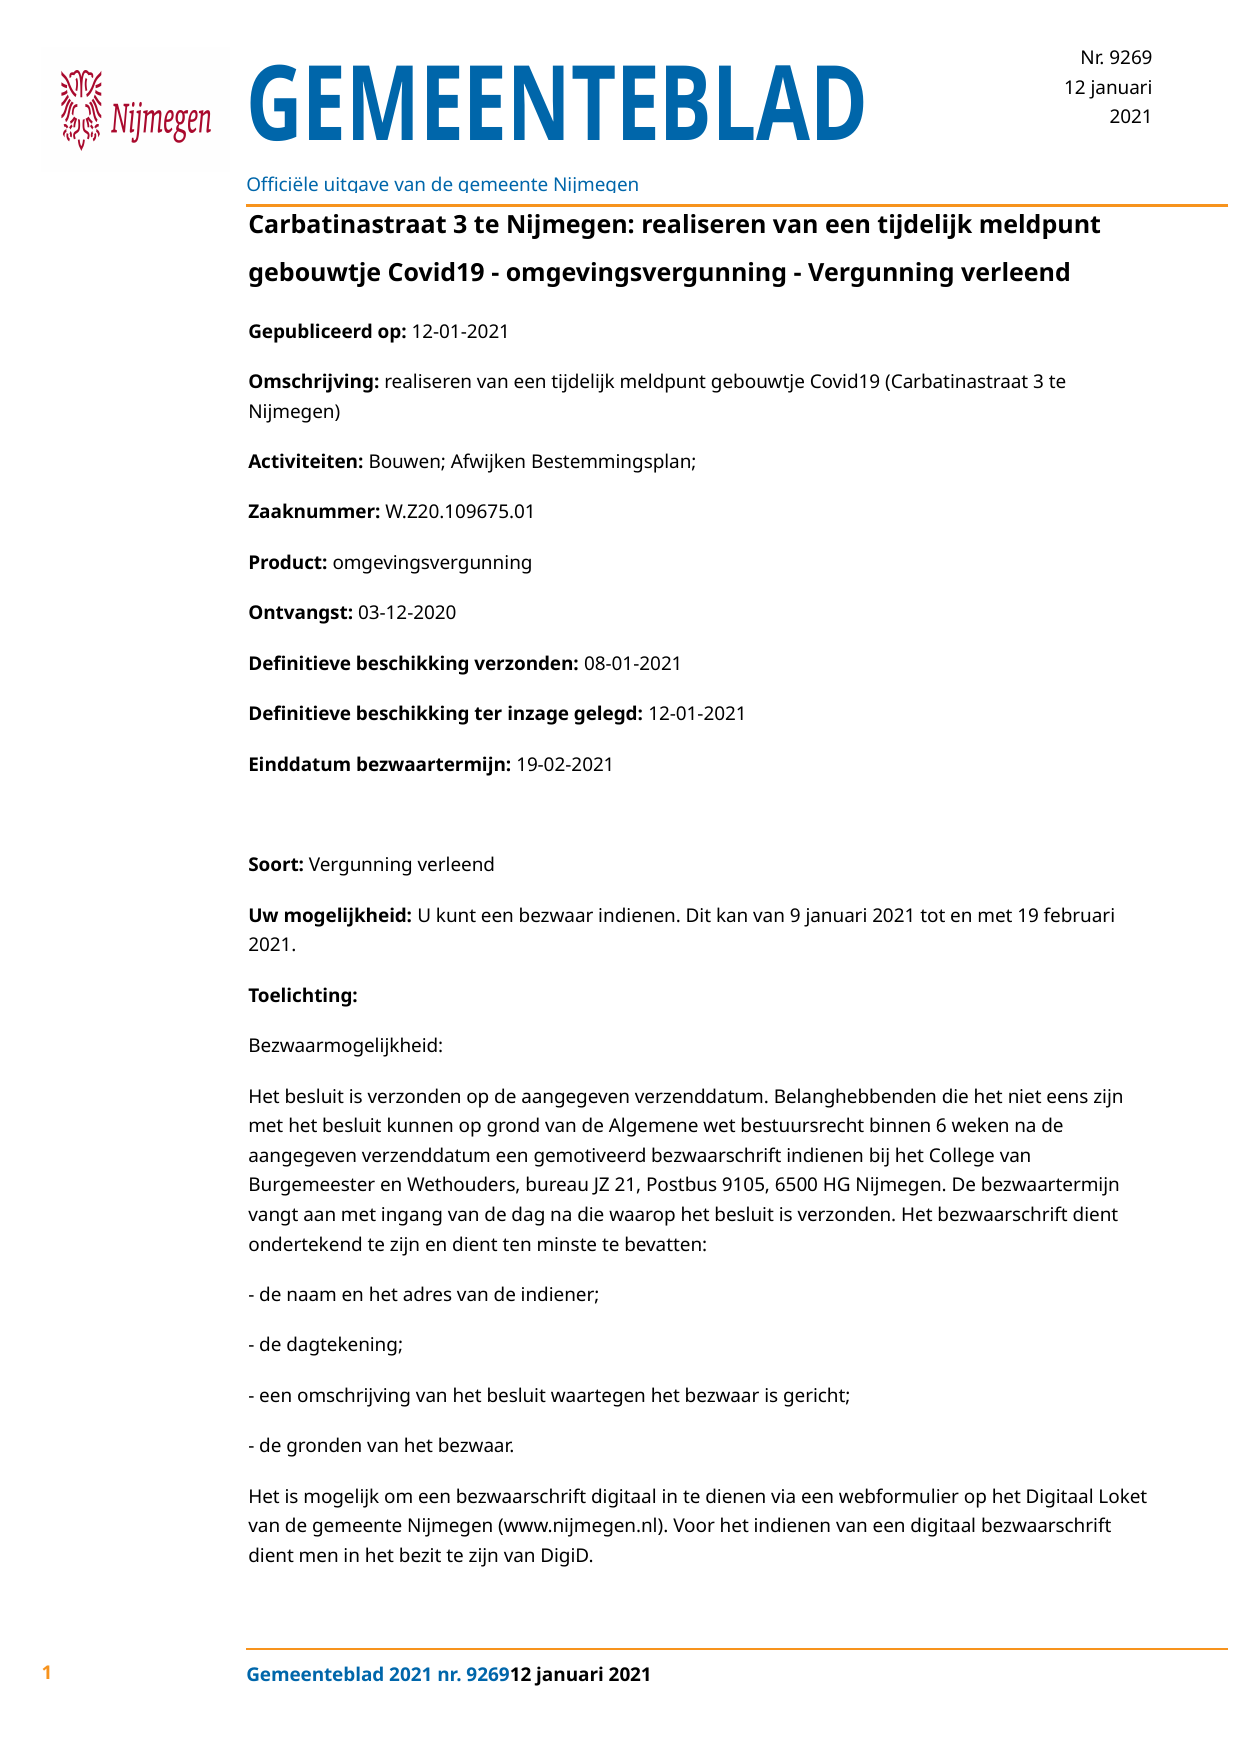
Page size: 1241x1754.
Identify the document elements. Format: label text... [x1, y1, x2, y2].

text Ontvangst: 03-12-2020 [248, 599, 1152, 625]
text Einddatum bezwaartermijn: 19-02-2021 [248, 751, 1152, 777]
text Activiteiten: Bouwen; Afwijken Bestemmingsplan; [248, 448, 1152, 474]
picture [41, 47, 231, 172]
text Definitieve beschikking ter inzage gelegd: 12-01-2021 [248, 700, 1152, 726]
text Definitieve beschikking verzonden: 08-01-2021 [248, 650, 1152, 676]
text Het besluit is verzonden op de aangegeven verzenddatum. Belanghebbenden die het niet eens zijn met het besluit kunnen op grond van de Algemene wet bestuursrecht binnen 6 weken na de aangegeven verzenddatum een gemotiveerd bezwaarschrift indienen bij het College van Burgemeester en Wethouders, bureau JZ 21, Postbus 9105, 6500 HG Nijmegen. De bezwaartermijn vangt aan met ingang van de dag na die waarop het besluit is verzonden. Het bezwaarschrift dient ondertekend te zijn en dient ten minste te bevatten: [248, 1083, 1152, 1257]
text - een omschrijving van het besluit waartegen het bezwaar is gericht; [248, 1382, 1152, 1408]
text Bezwaarmogelijkheid: [248, 1032, 1152, 1058]
text - de gronden van het bezwaar. [248, 1432, 1152, 1458]
text - de naam en het adres van de indiener; [248, 1281, 1152, 1307]
text - de dagtekening; [248, 1332, 1152, 1357]
text Toelichting: [248, 982, 1152, 1008]
text Het is mogelijk om een bezwaarschrift digitaal in te dienen via een webformulier op het Digitaal Loket van de gemeente Nijmegen (www.nijmegen.nl). Voor het indienen van een digitaal bezwaarschrift dient men in het bezit te zijn van DigiD. [248, 1483, 1152, 1568]
text Uw mogelijkheid: U kunt een bezwaar indienen. Dit kan van 9 januari 2021 tot en met 19 februari 2021. [248, 902, 1152, 957]
text Carbatinastraat 3 te Nijmegen: realiseren van een tijdelijk meldpunt gebouwtje Covid19 - omgevingsvergunning - Vergunning verleend [248, 207, 1152, 288]
text Gepubliceerd op: 12-01-2021 [248, 318, 1152, 344]
text Product: omgevingsvergunning [248, 549, 1152, 575]
text Soort: Vergunning verleend [248, 852, 1152, 877]
text Zaaknummer: W.Z20.109675.01 [248, 499, 1152, 524]
text Omschrijving: realiseren van een tijdelijk meldpunt gebouwtje Covid19 (Carbatinastraat 3 te Nijmegen) [248, 368, 1152, 424]
